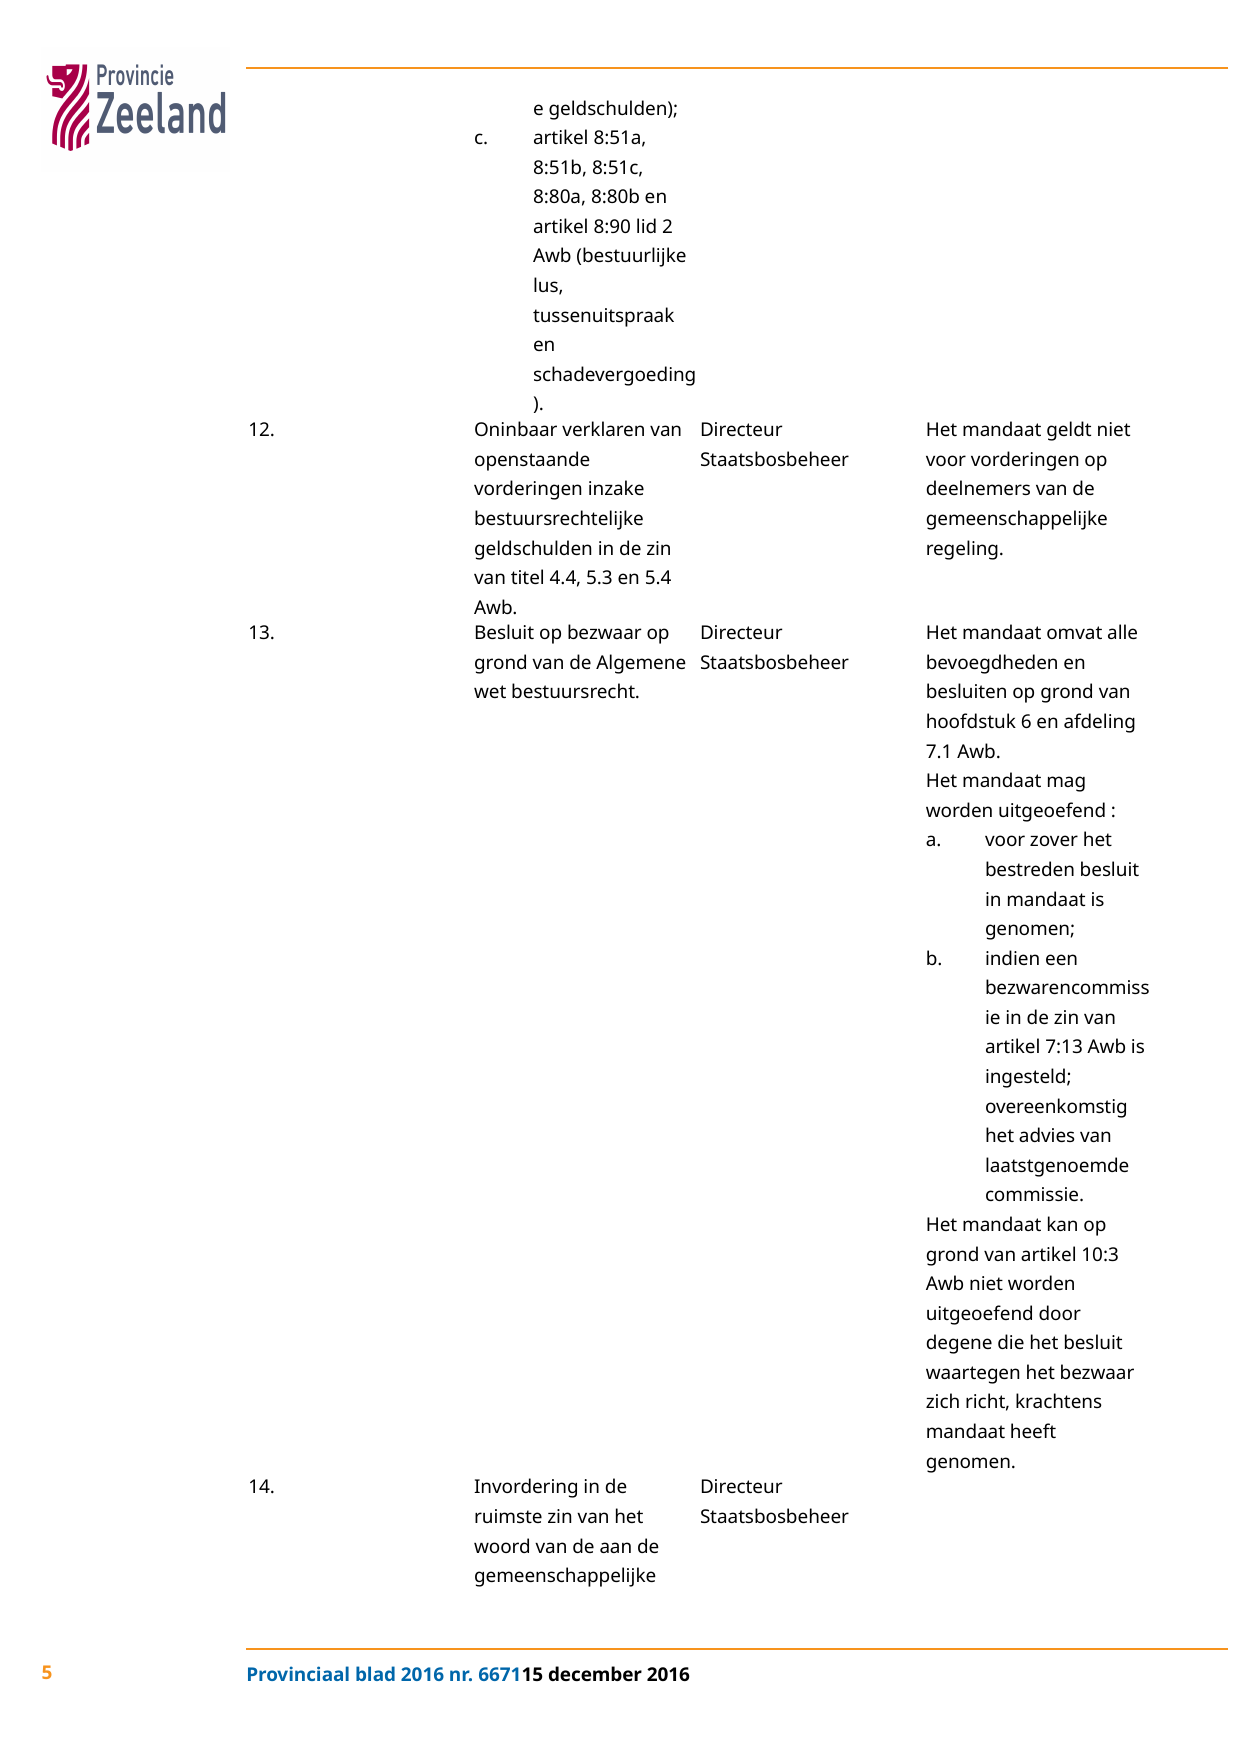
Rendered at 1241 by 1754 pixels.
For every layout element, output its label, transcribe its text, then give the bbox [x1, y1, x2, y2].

table_cell Directeur Staatsbosbeheer [700, 1474, 926, 1588]
table_cell 13. [248, 620, 474, 1474]
table_cell Besluit op bezwaar op grond van de Algemene wet bestuursrecht. [474, 620, 700, 1474]
table_cell [926, 95, 1152, 416]
table_cell e geldschulden); artikel 8:51a, 8:51b, 8:51c, 8:80a, 8:80b en artikel 8:90 lid 2 Awb (bestuurlijke lus, tussenuitspraak en schadevergoeding). [474, 95, 700, 416]
table_cell Directeur Staatsbosbeheer [700, 620, 926, 1474]
table_cell [700, 95, 926, 416]
table_cell [926, 1474, 1152, 1588]
table_cell Oninbaar verklaren van openstaande vorderingen inzake bestuursrechtelijke geldschulden in de zin van titel 4.4, 5.3 en 5.4 Awb. [474, 416, 700, 619]
table_cell 14. [248, 1474, 474, 1588]
table_cell Directeur Staatsbosbeheer [700, 416, 926, 619]
table_cell [248, 95, 474, 416]
table_cell Invordering in de ruimste zin van het woord van de aan de gemeenschappelijke [474, 1474, 700, 1588]
table_cell 12. [248, 416, 474, 619]
table_cell Het mandaat omvat alle bevoegdheden en besluiten op grond van hoofdstuk 6 en afdeling 7.1 Awb. Het mandaat mag worden uitgeoefend : voor zover het bestreden besluit in mandaat is genomen; indien een bezwarencommissie in de zin van artikel 7:13 Awb is ingesteld; overeenkomstig het advies van laatstgenoemde commissie. Het mandaat kan op grond van artikel 10:3 Awb niet worden uitgeoefend door degene die het besluit waartegen het bezwaar zich richt, krachtens mandaat heeft genomen. [926, 620, 1152, 1474]
table_cell Het mandaat geldt niet voor vorderingen op deelnemers van de gemeenschappelijke regeling. [926, 416, 1152, 619]
picture [41, 47, 231, 172]
